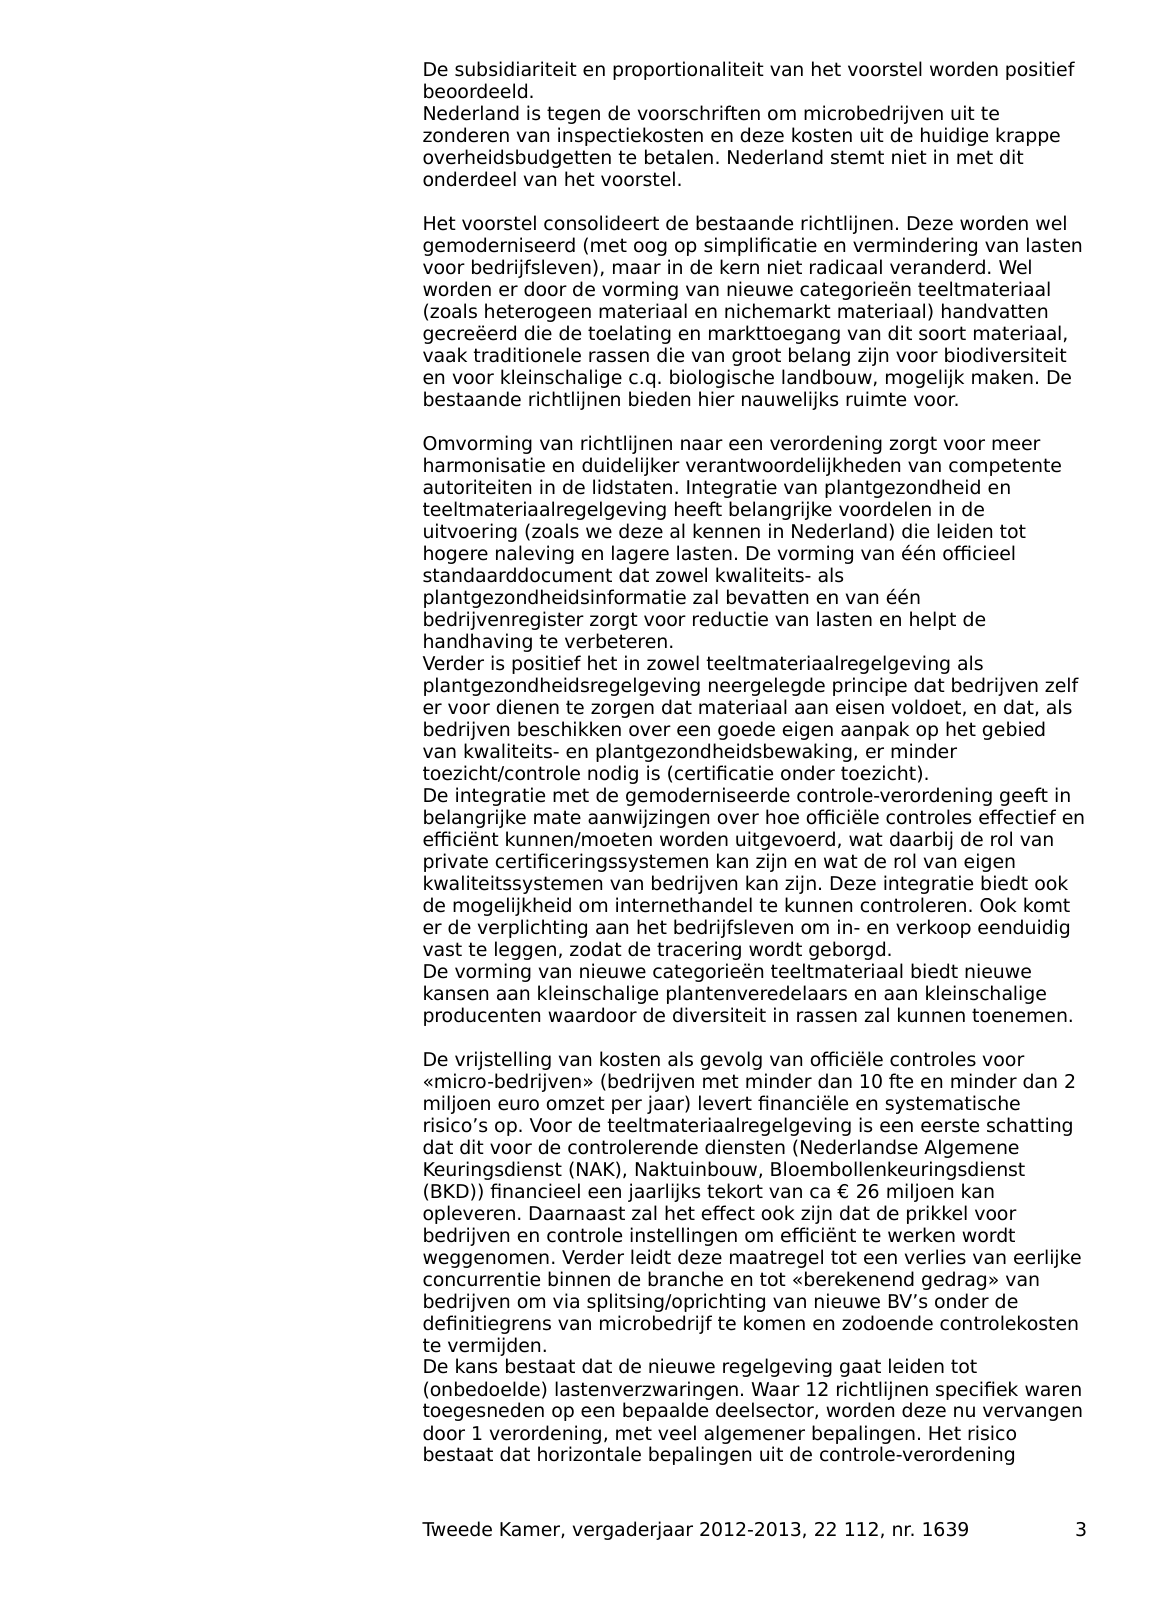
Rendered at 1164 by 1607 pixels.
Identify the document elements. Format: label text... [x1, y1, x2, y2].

text Nederland is tegen de voorschriften om microbedrijven uit te zonderen van inspectiekosten en deze kosten uit de huidige krappe overheidsbudgetten te betalen. Nederland stemt niet in met dit onderdeel van het voorstel. [422, 103, 1087, 191]
text De vorming van nieuwe categorieën teeltmateriaal biedt nieuwe kansen aan kleinschalige plantenveredelaars en aan kleinschalige producenten waardoor de diversiteit in rassen zal kunnen toenemen. [422, 961, 1087, 1027]
text De vrijstelling van kosten als gevolg van officiële controles voor «micro-bedrijven» (bedrijven met minder dan 10 fte en minder dan 2 miljoen euro omzet per jaar) levert financiële en systematische risico’s op. Voor de teeltmateriaalregelgeving is een eerste schatting dat dit voor de controlerende diensten (Nederlandse Algemene Keuringsdienst (NAK), Naktuinbouw, Bloembollenkeuringsdienst (BKD)) financieel een jaarlijks tekort van ca € 26 miljoen kan opleveren. Daarnaast zal het effect ook zijn dat de prikkel voor bedrijven en controle instellingen om efficiënt te werken wordt weggenomen. Verder leidt deze maatregel tot een verlies van eerlijke concurrentie binnen de branche en tot «berekenend gedrag» van bedrijven om via splitsing/oprichting van nieuwe BV’s onder de definitiegrens van microbedrijf te komen en zodoende controlekosten te vermijden. [422, 1049, 1087, 1356]
text Omvorming van richtlijnen naar een verordening zorgt voor meer harmonisatie en duidelijker verantwoordelijkheden van competente autoriteiten in de lidstaten. Integratie van plantgezondheid en teeltmateriaalregelgeving heeft belangrijke voordelen in de uitvoering (zoals we deze al kennen in Nederland) die leiden tot hogere naleving en lagere lasten. De vorming van één officieel standaarddocument dat zowel kwaliteits- als plantgezondheidsinformatie zal bevatten en van één bedrijvenregister zorgt voor reductie van lasten en helpt de handhaving te verbeteren. [422, 433, 1087, 653]
text Verder is positief het in zowel teeltmateriaalregelgeving als plantgezondheidsregelgeving neergelegde principe dat bedrijven zelf er voor dienen te zorgen dat materiaal aan eisen voldoet, en dat, als bedrijven beschikken over een goede eigen aanpak op het gebied van kwaliteits- en plantgezondheidsbewaking, er minder toezicht/controle nodig is (certificatie onder toezicht). [422, 653, 1087, 785]
text De subsidiariteit en proportionaliteit van het voorstel worden positief beoordeeld. [422, 59, 1087, 103]
text De integratie met de gemoderniseerde controle-verordening geeft in belangrijke mate aanwijzingen over hoe officiële controles effectief en efficiënt kunnen/moeten worden uitgevoerd, wat daarbij de rol van private certificeringssystemen kan zijn en wat de rol van eigen kwaliteitssystemen van bedrijven kan zijn. Deze integratie biedt ook de mogelijkheid om internethandel te kunnen controleren. Ook komt er de verplichting aan het bedrijfsleven om in- en verkoop eenduidig vast te leggen, zodat de tracering wordt geborgd. [422, 785, 1087, 961]
text Het voorstel consolideert de bestaande richtlijnen. Deze worden wel gemoderniseerd (met oog op simplificatie en vermindering van lasten voor bedrijfsleven), maar in de kern niet radicaal veranderd. Wel worden er door de vorming van nieuwe categorieën teeltmateriaal (zoals heterogeen materiaal en nichemarkt materiaal) handvatten gecreëerd die de toelating en markttoegang van dit soort materiaal, vaak traditionele rassen die van groot belang zijn voor biodiversiteit en voor kleinschalige c.q. biologische landbouw, mogelijk maken. De bestaande richtlijnen bieden hier nauwelijks ruimte voor. [422, 213, 1087, 411]
text De kans bestaat dat de nieuwe regelgeving gaat leiden tot (onbedoelde) lastenverzwaringen. Waar 12 richtlijnen specifiek waren toegesneden op een bepaalde deelsector, worden deze nu vervangen door 1 verordening, met veel algemener bepalingen. Het risico bestaat dat horizontale bepalingen uit de controle-verordening [422, 1356, 1087, 1466]
